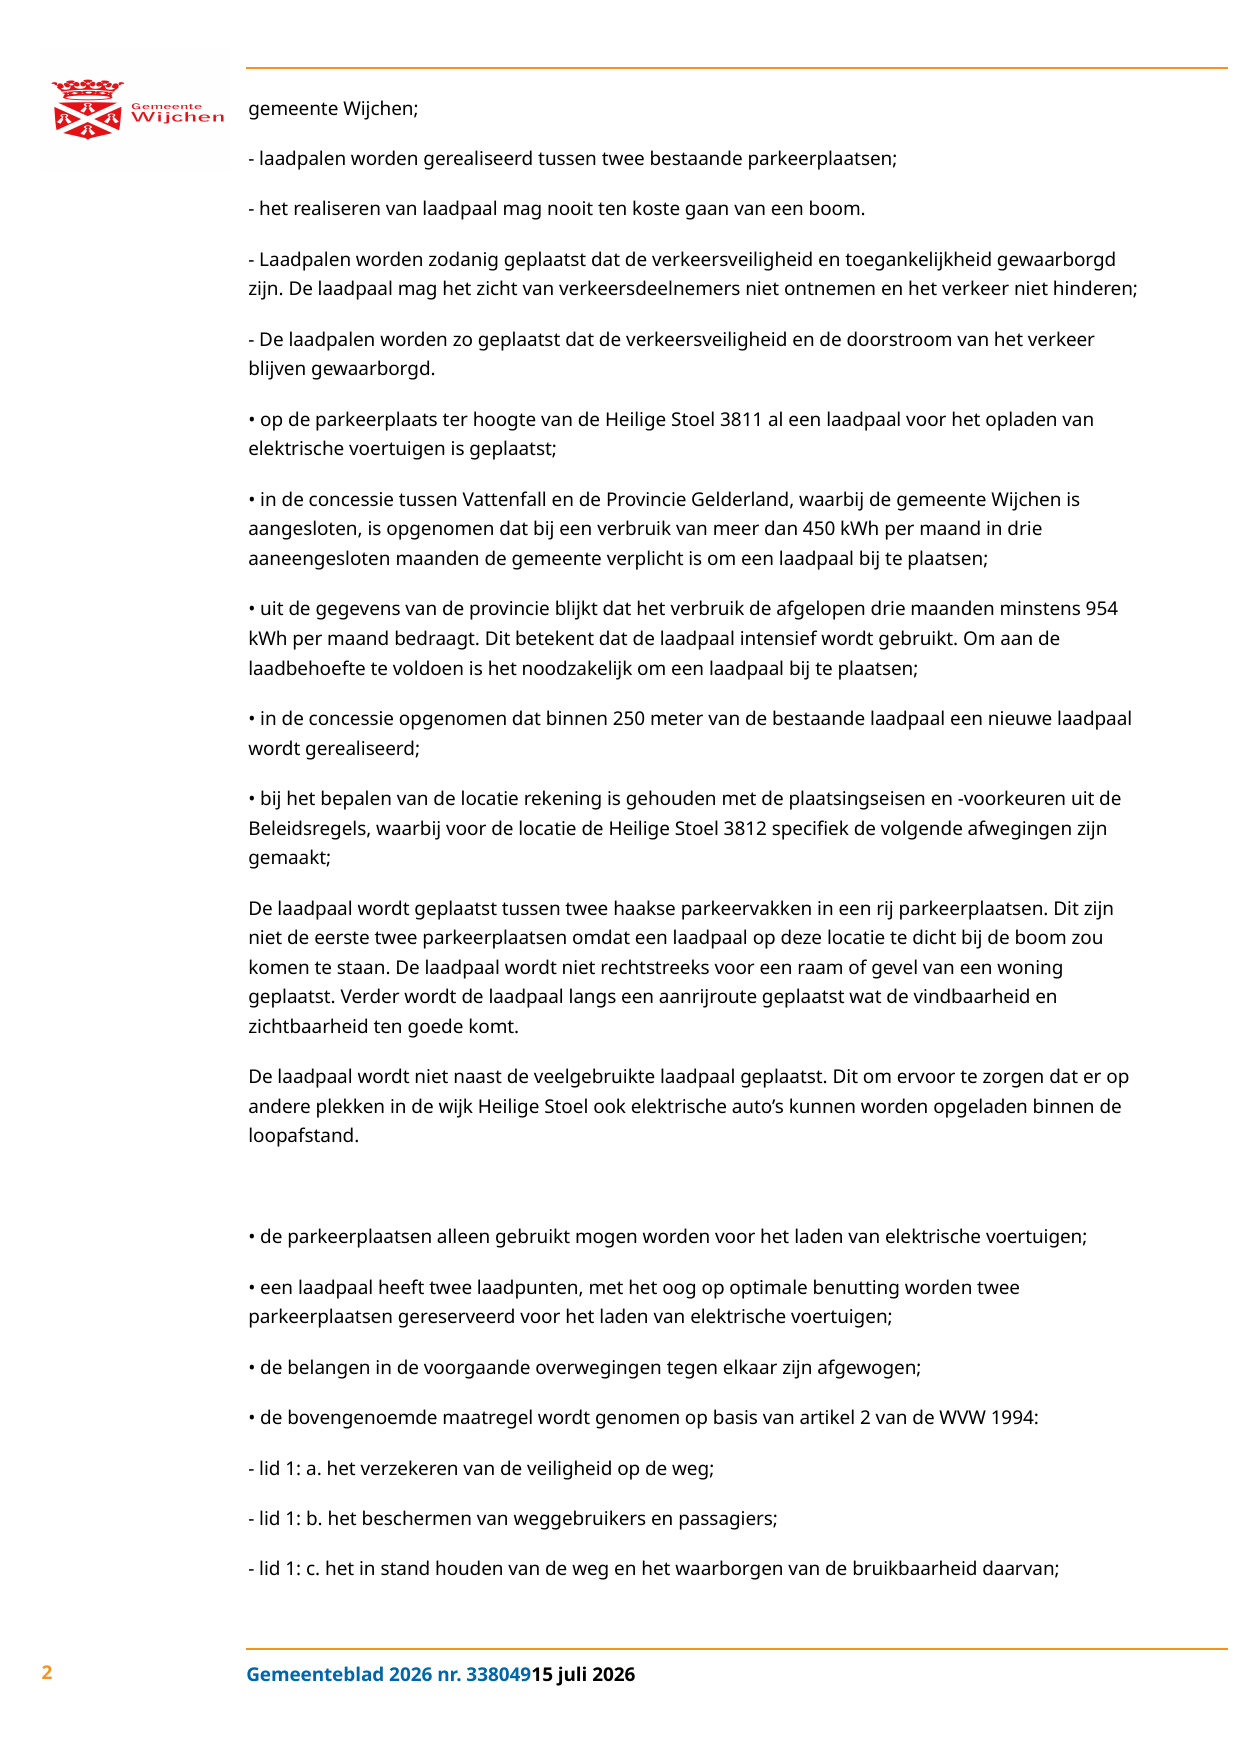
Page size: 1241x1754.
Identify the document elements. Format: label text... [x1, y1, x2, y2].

text - lid 1: a. het verzekeren van de veiligheid op de weg; [248, 1455, 1152, 1481]
text • op de parkeerplaats ter hoogte van de Heilige Stoel 3811 al een laadpaal voor het opladen van elektrische voertuigen is geplaatst; [248, 406, 1152, 461]
text - De laadpalen worden zo geplaatst dat de verkeersveiligheid en de doorstroom van het verkeer blijven gewaarborgd. [248, 326, 1152, 381]
text • de bovengenoemde maatregel wordt genomen op basis van artikel 2 van de WVW 1994: [248, 1404, 1152, 1430]
text • uit de gegevens van de provincie blijkt dat het verbruik de afgelopen drie maanden minstens 954 kWh per maand bedraagt. Dit betekent dat de laadpaal intensief wordt gebruikt. Om aan de laadbehoefte te voldoen is het noodzakelijk om een laadpaal bij te plaatsen; [248, 596, 1152, 681]
text • de parkeerplaatsen alleen gebruikt mogen worden voor het laden van elektrische voertuigen; [248, 1223, 1152, 1249]
text - het realiseren van laadpaal mag nooit ten koste gaan van een boom. [248, 196, 1152, 221]
text - Laadpalen worden zodanig geplaatst dat de verkeersveiligheid en toegankelijkheid gewaarborgd zijn. De laadpaal mag het zicht van verkeersdeelnemers niet ontnemen en het verkeer niet hinderen; [248, 246, 1152, 301]
text - lid 1: c. het in stand houden van de weg en het waarborgen van de bruikbaarheid daarvan; [248, 1556, 1152, 1581]
text • in de concessie tussen Vattenfall en de Provincie Gelderland, waarbij de gemeente Wijchen is aangesloten, is opgenomen dat bij een verbruik van meer dan 450 kWh per maand in drie aaneengesloten maanden de gemeente verplicht is om een laadpaal bij te plaatsen; [248, 486, 1152, 571]
text De laadpaal wordt niet naast de veelgebruikte laadpaal geplaatst. Dit om ervoor te zorgen dat er op andere plekken in de wijk Heilige Stoel ook elektrische auto’s kunnen worden opgeladen binnen de loopafstand. [248, 1063, 1152, 1148]
text De laadpaal wordt geplaatst tussen twee haakse parkeervakken in een rij parkeerplaatsen. Dit zijn niet de eerste twee parkeerplaatsen omdat een laadpaal op deze locatie te dicht bij de boom zou komen te staan. De laadpaal wordt niet rechtstreeks voor een raam of gevel van een woning geplaatst. Verder wordt de laadpaal langs een aanrijroute geplaatst wat de vindbaarheid en zichtbaarheid ten goede komt. [248, 895, 1152, 1039]
text - lid 1: b. het beschermen van weggebruikers en passagiers; [248, 1505, 1152, 1531]
text • in de concessie opgenomen dat binnen 250 meter van de bestaande laadpaal een nieuwe laadpaal wordt gerealiseerd; [248, 705, 1152, 761]
text • bij het bepalen van de locatie rekening is gehouden met de plaatsingseisen en -voorkeuren uit de Beleidsregels, waarbij voor de locatie de Heilige Stoel 3812 specifiek de volgende afwegingen zijn gemaakt; [248, 785, 1152, 870]
text • de belangen in de voorgaande overwegingen tegen elkaar zijn afgewogen; [248, 1354, 1152, 1380]
text - laadpalen worden gerealiseerd tussen twee bestaande parkeerplaatsen; [248, 145, 1152, 171]
text gemeente Wijchen; [248, 95, 1152, 121]
text • een laadpaal heeft twee laadpunten, met het oog op optimale benutting worden twee parkeerplaatsen gereserveerd voor het laden van elektrische voertuigen; [248, 1274, 1152, 1329]
picture [41, 47, 231, 172]
